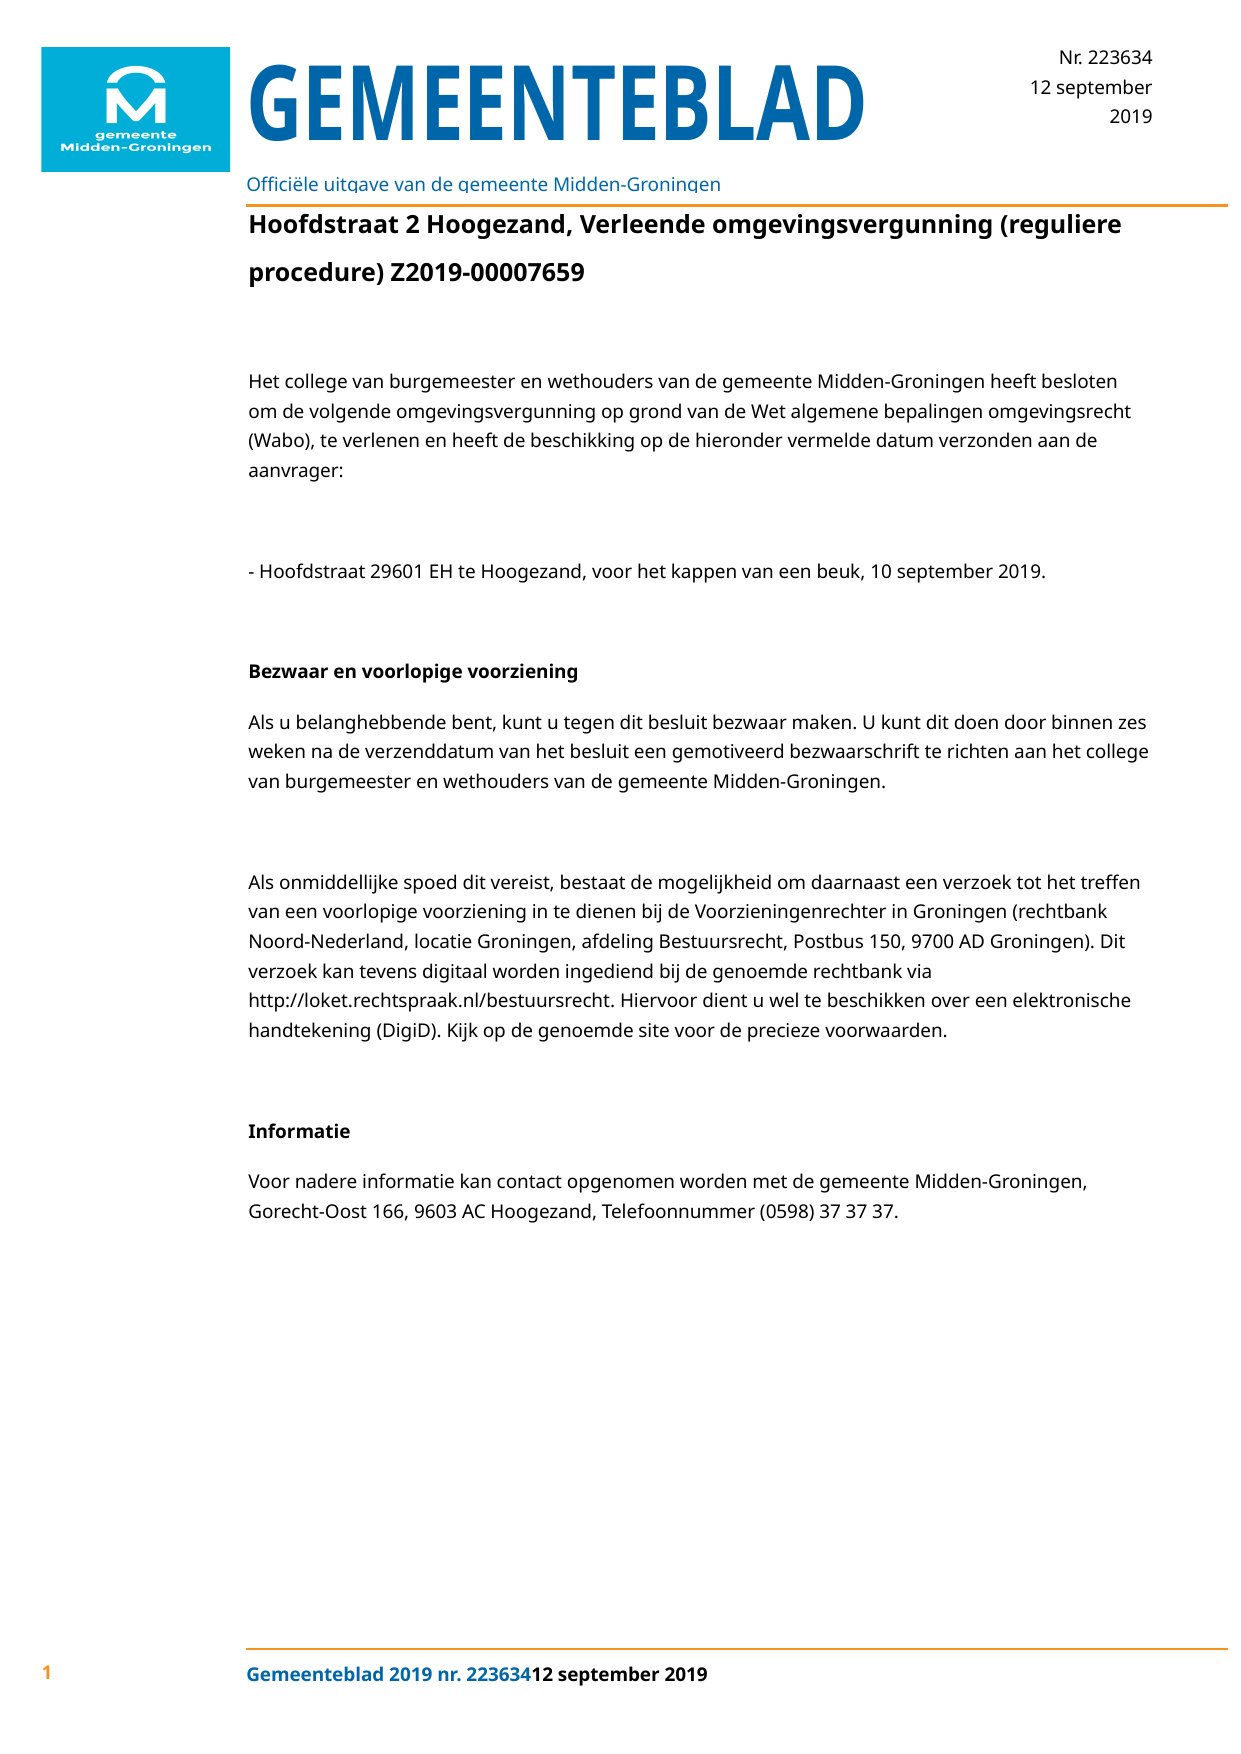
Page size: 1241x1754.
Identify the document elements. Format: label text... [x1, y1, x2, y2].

text Als u belanghebbende bent, kunt u tegen dit besluit bezwaar maken. U kunt dit doen door binnen zes weken na de verzenddatum van het besluit een gemotiveerd bezwaarschrift te richten aan het college van burgemeester en wethouders van de gemeente Midden-Groningen. [248, 709, 1152, 794]
picture [108, 66, 164, 82]
text Informatie [248, 1118, 1152, 1144]
text Hoofdstraat 2 Hoogezand, Verleende omgevingsvergunning (reguliere procedure) Z2019-00007659 [248, 207, 1152, 288]
text - Hoofdstraat 29601 EH te Hoogezand, voor het kappen van een beuk, 10 september 2019. [248, 558, 1152, 584]
text Voor nadere informatie kan contact opgenomen worden met de gemeente Midden-Groningen, Gorecht-Oost 166, 9603 AC Hoogezand, Telefoonnummer (0598) 37 37 37. [248, 1168, 1152, 1224]
text Het college van burgemeester en wethouders van de gemeente Midden-Groningen heeft besloten om de volgende omgevingsvergunning op grond van de Wet algemene bepalingen omgevingsrecht (Wabo), te verlenen en heeft de beschikking op de hieronder vermelde datum verzonden aan de aanvrager: [248, 368, 1152, 483]
text Bezwaar en voorlopige voorziening [248, 659, 1152, 684]
picture [107, 89, 165, 122]
text Als onmiddellijke spoed dit vereist, bestaat de mogelijkheid om daarnaast een verzoek tot het treffen van een voorlopige voorziening in te dienen bij de Voorzieningenrechter in Groningen (rechtbank Noord-Nederland, locatie Groningen, afdeling Bestuursrecht, Postbus 150, 9700 AD Groningen). Dit verzoek kan tevens digitaal worden ingediend bij de genoemde rechtbank via http://loket.rechtspraak.nl/bestuursrecht. Hiervoor dient u wel te beschikken over een elektronische handtekening (DigiD). Kijk op de genoemde site voor de precieze voorwaarden. [248, 869, 1152, 1043]
picture [184, 146, 190, 153]
